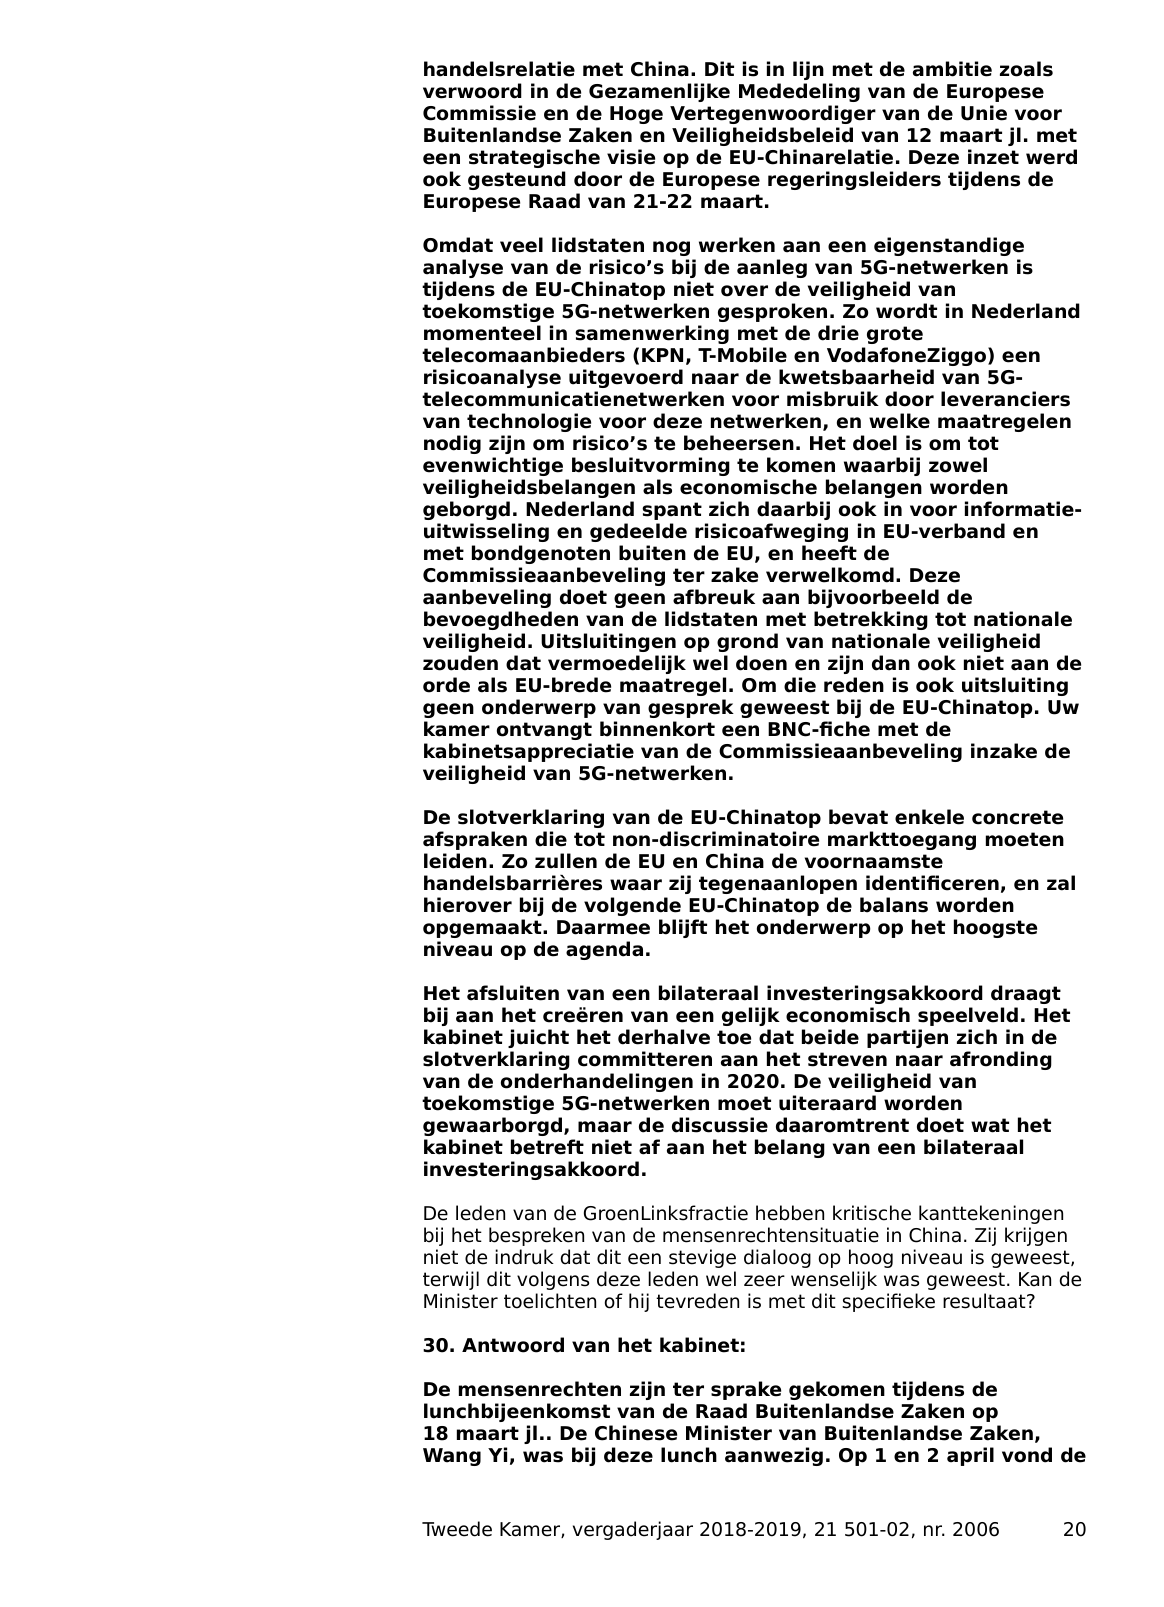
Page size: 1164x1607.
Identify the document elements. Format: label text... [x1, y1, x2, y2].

text De mensenrechten zijn ter sprake gekomen tijdens de lunchbijeenkomst van de Raad Buitenlandse Zaken op 18 maart jl.. De Chinese Minister van Buitenlandse Zaken, Wang Yi, was bij deze lunch aanwezig. Op 1 en 2 april vond de [422, 1379, 1087, 1467]
text De slotverklaring van de EU-Chinatop bevat enkele concrete afspraken die tot non-discriminatoire markttoegang moeten leiden. Zo zullen de EU en China de voornaamste handelsbarrières waar zij tegenaanlopen identificeren, en zal hierover bij de volgende EU-Chinatop de balans worden opgemaakt. Daarmee blijft het onderwerp op het hoogste niveau op de agenda. [422, 807, 1087, 961]
text handelsrelatie met China. Dit is in lijn met de ambitie zoals verwoord in de Gezamenlijke Mededeling van de Europese Commissie en de Hoge Vertegenwoordiger van de Unie voor Buitenlandse Zaken en Veiligheidsbeleid van 12 maart jl. met een strategische visie op de EU-Chinarelatie. Deze inzet werd ook gesteund door de Europese regeringsleiders tijdens de Europese Raad van 21-22 maart. [422, 59, 1087, 213]
text De leden van de GroenLinksfractie hebben kritische kanttekeningen bij het bespreken van de mensenrechtensituatie in China. Zij krijgen niet de indruk dat dit een stevige dialoog op hoog niveau is geweest, terwijl dit volgens deze leden wel zeer wenselijk was geweest. Kan de Minister toelichten of hij tevreden is met dit specifieke resultaat? [422, 1203, 1087, 1313]
text Het afsluiten van een bilateraal investeringsakkoord draagt bij aan het creëren van een gelijk economisch speelveld. Het kabinet juicht het derhalve toe dat beide partijen zich in de slotverklaring committeren aan het streven naar afronding van de onderhandelingen in 2020. De veiligheid van toekomstige 5G-netwerken moet uiteraard worden gewaarborgd, maar de discussie daaromtrent doet wat het kabinet betreft niet af aan het belang van een bilateraal investeringsakkoord. [422, 983, 1087, 1181]
subtitle 30. Antwoord van het kabinet: [422, 1335, 1087, 1357]
text Omdat veel lidstaten nog werken aan een eigenstandige analyse van de risico’s bij de aanleg van 5G-netwerken is tijdens de EU-Chinatop niet over de veiligheid van toekomstige 5G-netwerken gesproken. Zo wordt in Nederland momenteel in samenwerking met de drie grote telecomaanbieders (KPN, T-Mobile en VodafoneZiggo) een risicoanalyse uitgevoerd naar de kwetsbaarheid van 5G-telecommunicatienetwerken voor misbruik door leveranciers van technologie voor deze netwerken, en welke maatregelen nodig zijn om risico’s te beheersen. Het doel is om tot evenwichtige besluitvorming te komen waarbij zowel veiligheidsbelangen als economische belangen worden geborgd. Nederland spant zich daarbij ook in voor informatie-uitwisseling en gedeelde risicoafweging in EU-verband en met bondgenoten buiten de EU, en heeft de Commissieaanbeveling ter zake verwelkomd. Deze aanbeveling doet geen afbreuk aan bijvoorbeeld de bevoegdheden van de lidstaten met betrekking tot nationale veiligheid. Uitsluitingen op grond van nationale veiligheid zouden dat vermoedelijk wel doen en zijn dan ook niet aan de orde als EU-brede maatregel. Om die reden is ook uitsluiting geen onderwerp van gesprek geweest bij de EU-Chinatop. Uw kamer ontvangt binnenkort een BNC-fiche met de kabinetsappreciatie van de Commissieaanbeveling inzake de veiligheid van 5G-netwerken. [422, 235, 1087, 784]
